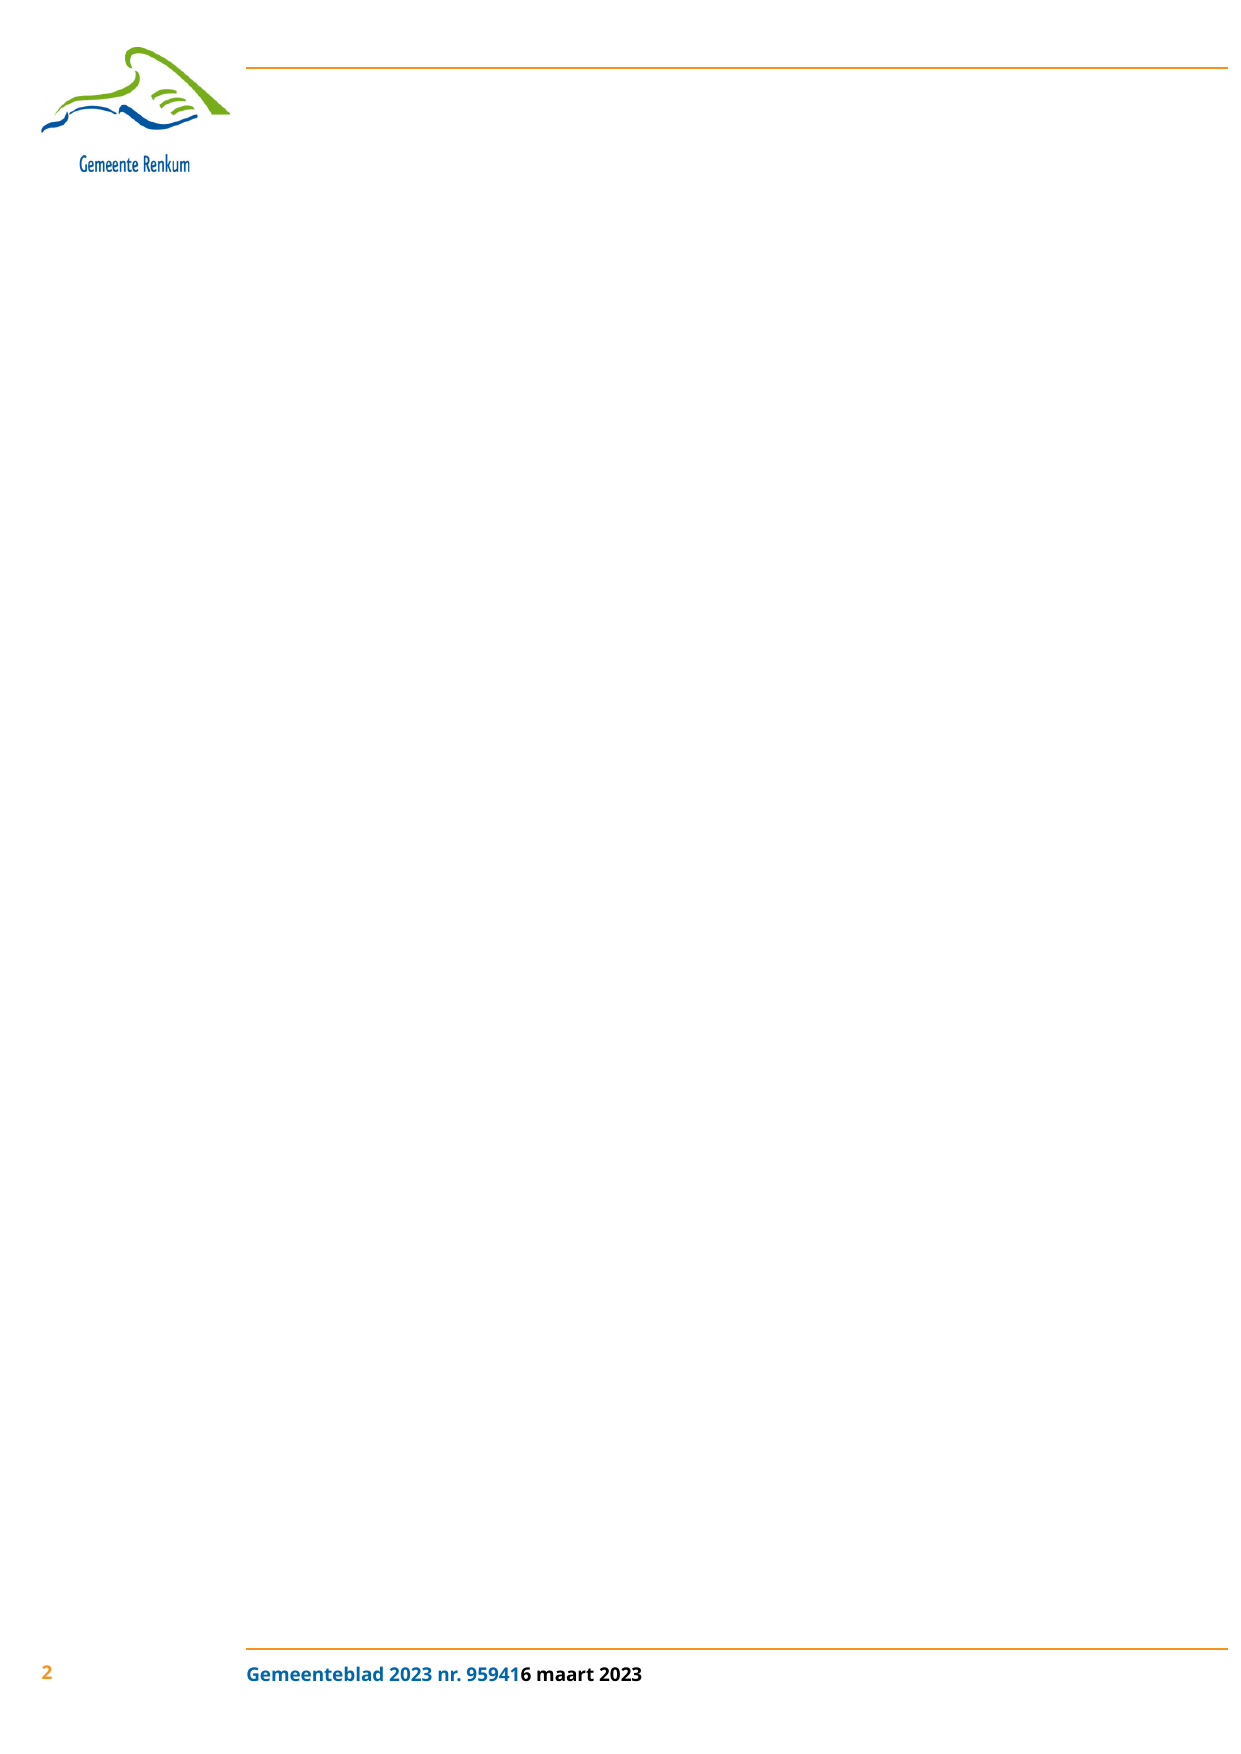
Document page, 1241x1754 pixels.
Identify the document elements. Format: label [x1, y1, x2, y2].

picture [41, 47, 231, 172]
